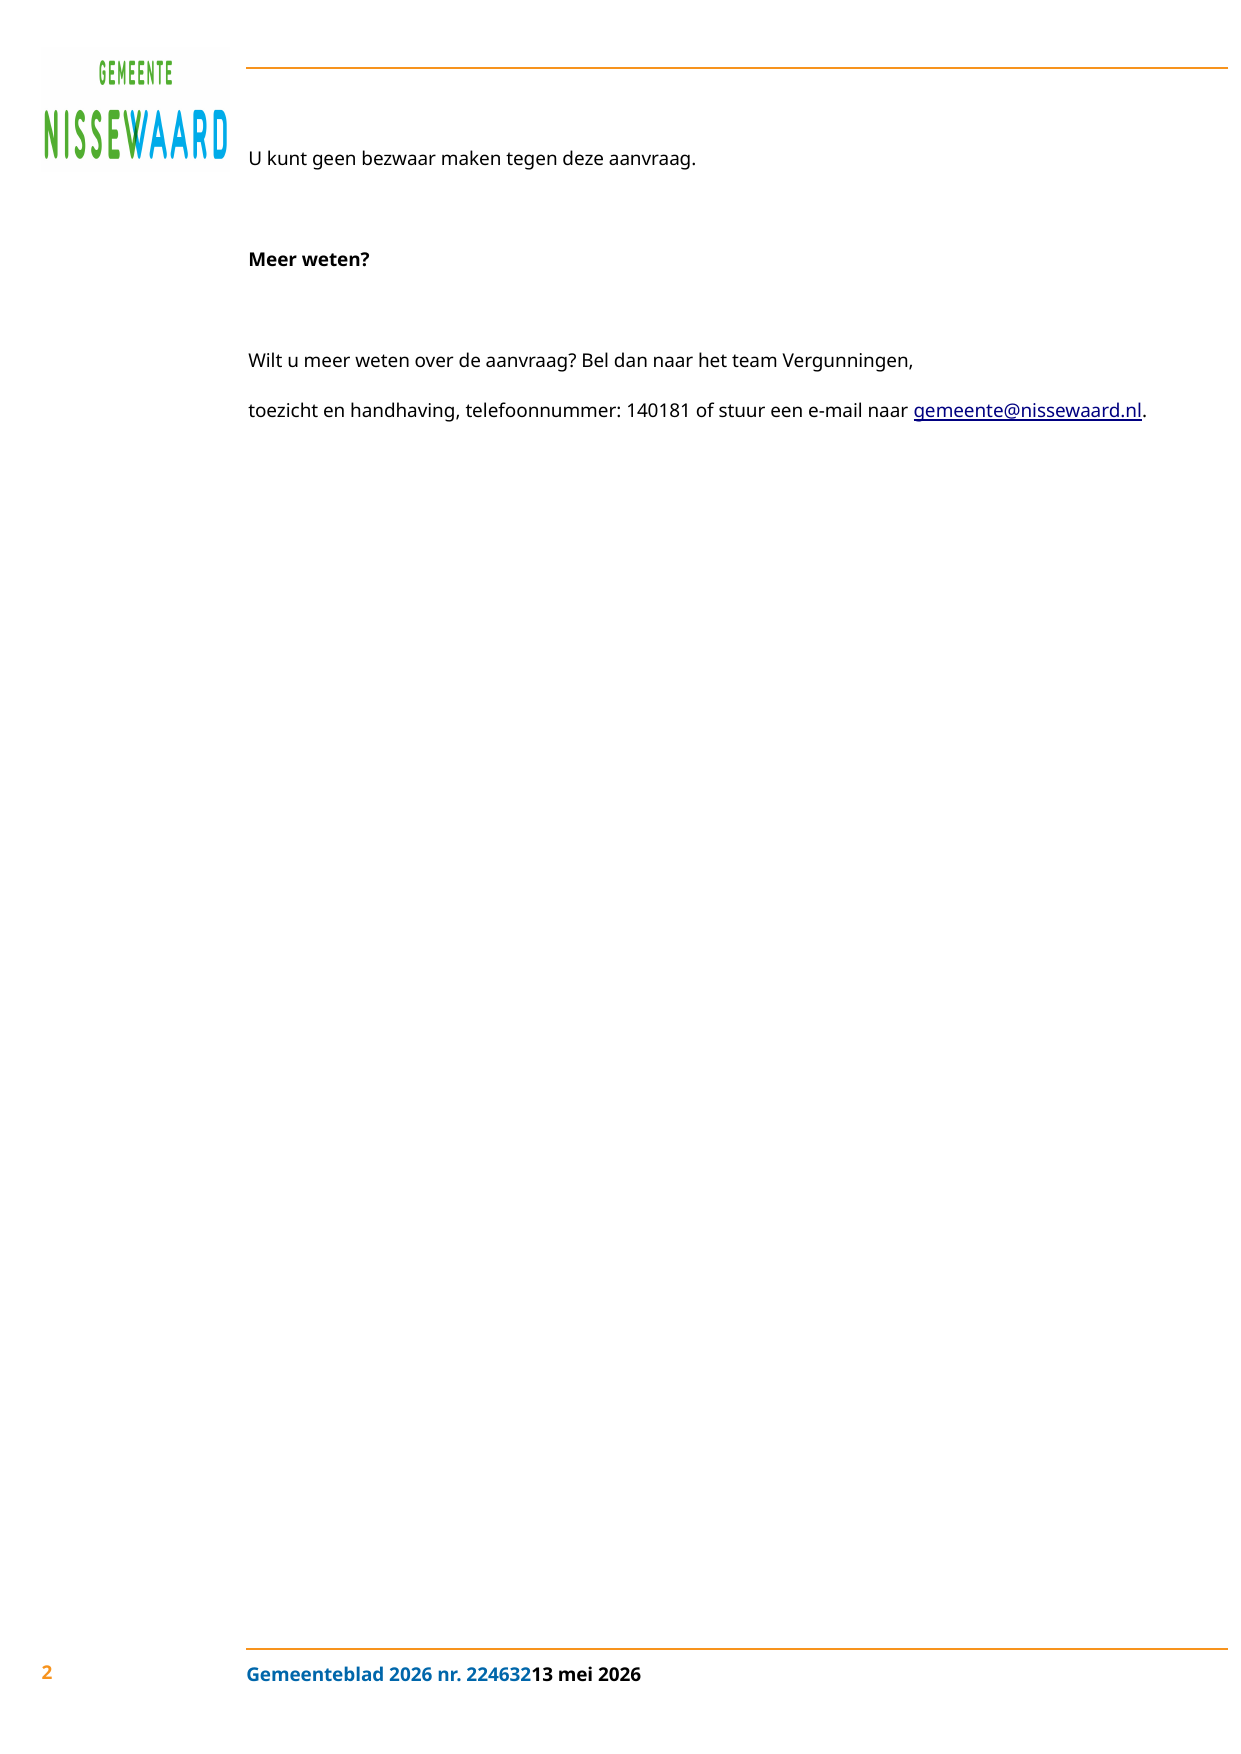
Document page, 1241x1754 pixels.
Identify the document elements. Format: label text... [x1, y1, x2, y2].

text Meer weten? [248, 246, 1152, 272]
text Wilt u meer weten over de aanvraag? Bel dan naar het team Vergunningen, [248, 347, 1152, 373]
picture [41, 47, 231, 172]
text toezicht en handhaving, telefoonnummer: 140181 of stuur een e-mail naar gemeente@nissewaard.nl. [248, 397, 1152, 423]
text U kunt geen bezwaar maken tegen deze aanvraag. [248, 145, 1152, 171]
